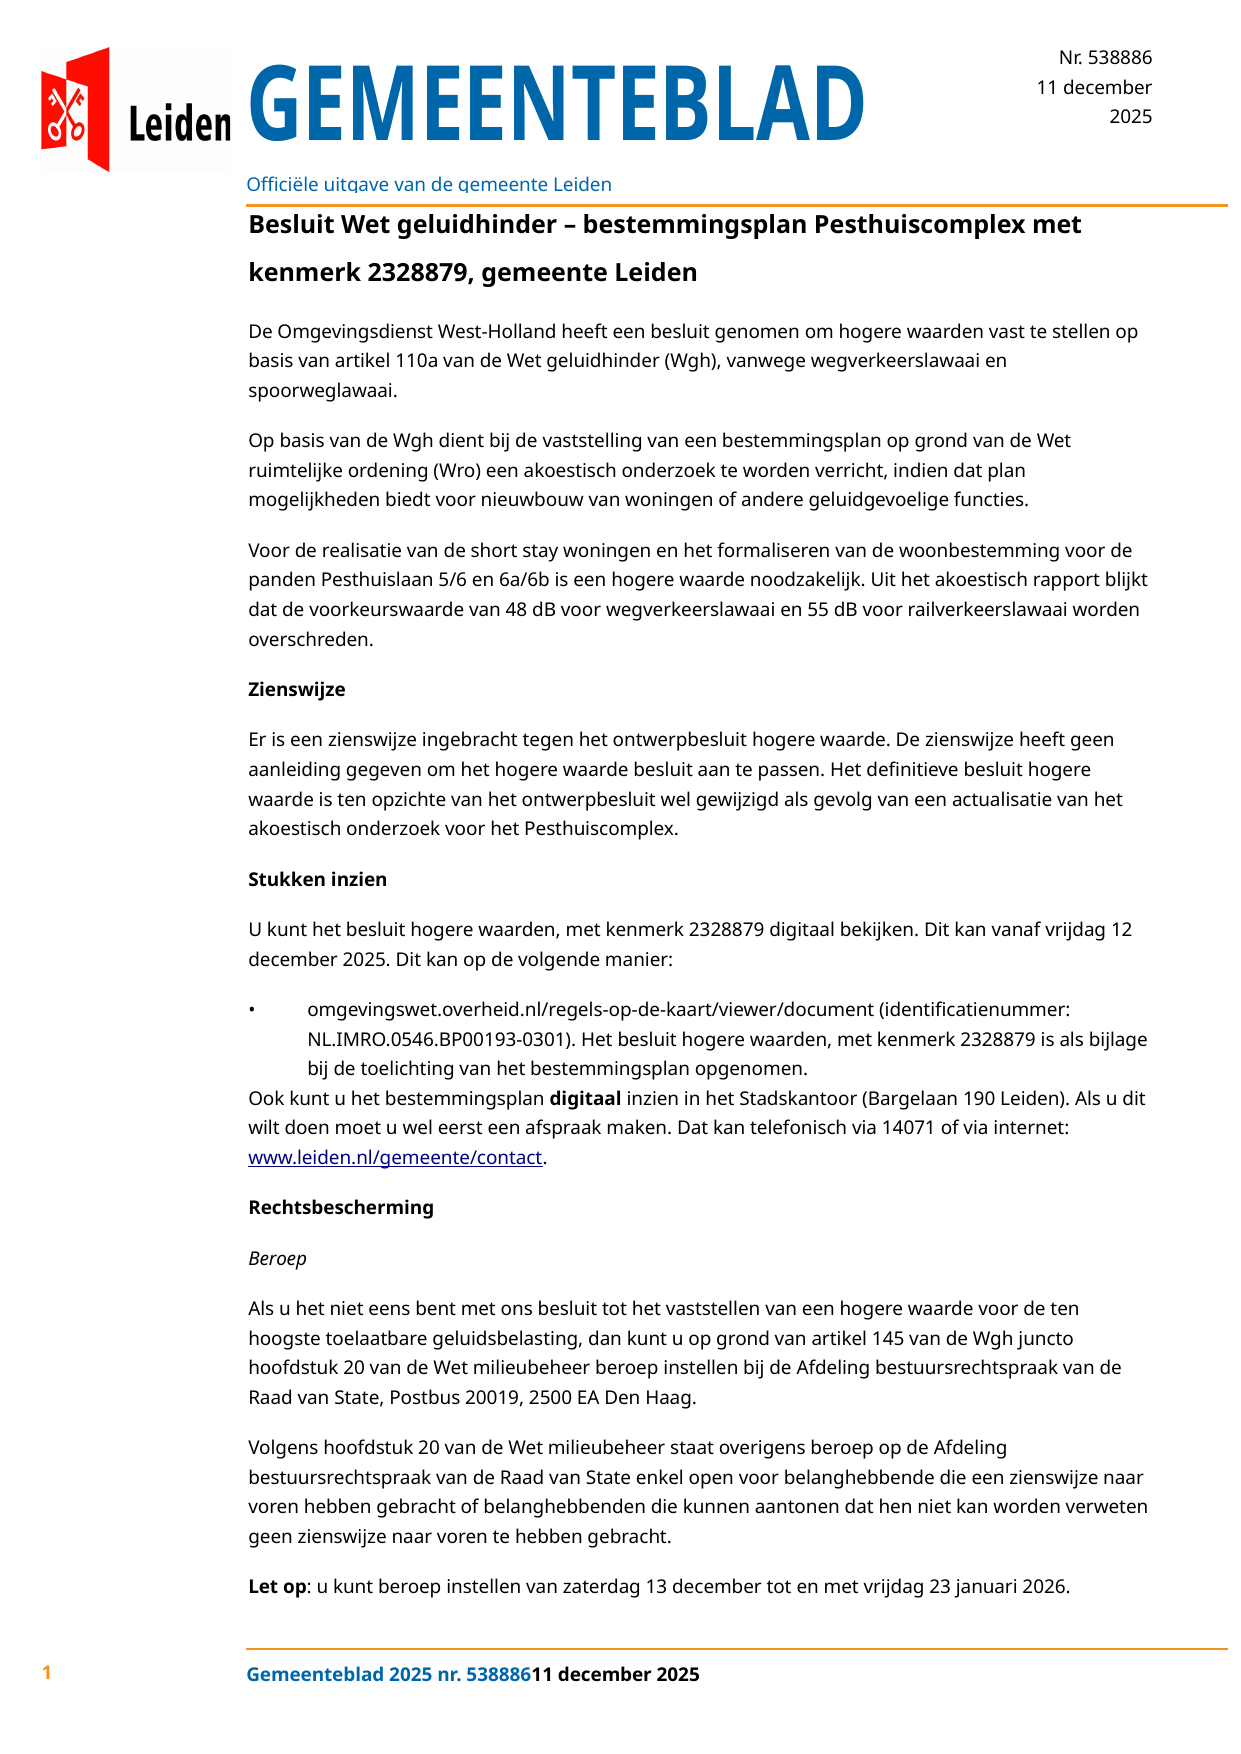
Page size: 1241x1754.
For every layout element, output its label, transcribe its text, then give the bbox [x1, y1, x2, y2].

text Volgens hoofdstuk 20 van de Wet milieubeheer staat overigens beroep op de Afdeling bestuursrechtspraak van de Raad van State enkel open voor belanghebbende die een zienswijze naar voren hebben gebracht of belanghebbenden die kunnen aantonen dat hen niet kan worden verweten geen zienswijze naar voren te hebben gebracht. [248, 1434, 1152, 1549]
text Ook kunt u het bestemmingsplan digitaal inzien in het Stadskantoor (Bargelaan 190 Leiden). Als u dit wilt doen moet u wel eerst een afspraak maken. Dat kan telefonisch via 14071 of via internet: www.leiden.nl/gemeente/contact. [248, 1085, 1152, 1170]
text Stukken inzien [248, 866, 1152, 892]
text Besluit Wet geluidhinder – bestemmingsplan Pesthuiscomplex met kenmerk 2328879, gemeente Leiden [248, 207, 1152, 288]
text Op basis van de Wgh dient bij de vaststelling van een bestemmingsplan op grond van de Wet ruimtelijke ordening (Wro) een akoestisch onderzoek te worden verricht, indien dat plan mogelijkheden biedt voor nieuwbouw van woningen of andere geluidgevoelige functies. [248, 427, 1152, 512]
list omgevingswet.overheid.nl/regels-op-de-kaart/viewer/document (identificatienummer: NL.IMRO.0546.BP00193-0301). Het besluit hogere waarden, met kenmerk 2328879 is als bijlage bij de toelichting van het bestemmingsplan opgenomen. [248, 996, 1152, 1081]
text Als u het niet eens bent met ons besluit tot het vaststellen van een hogere waarde voor de ten hoogste toelaatbare geluidsbelasting, dan kunt u op grond van artikel 145 van de Wgh juncto hoofdstuk 20 van de Wet milieubeheer beroep instellen bij de Afdeling bestuursrechtspraak van de Raad van State, Postbus 20019, 2500 EA Den Haag. [248, 1295, 1152, 1410]
text Beroep [248, 1245, 1152, 1271]
text Let op: u kunt beroep instellen van zaterdag 13 december tot en met vrijdag 23 januari 2026. [248, 1574, 1152, 1599]
text U kunt het besluit hogere waarden, met kenmerk 2328879 digitaal bekijken. Dit kan vanaf vrijdag 12 december 2025. Dit kan op de volgende manier: [248, 916, 1152, 972]
text Rechtsbescherming [248, 1194, 1152, 1220]
text Voor de realisatie van de short stay woningen en het formaliseren van de woonbestemming voor de panden Pesthuislaan 5/6 en 6a/6b is een hogere waarde noodzakelijk. Uit het akoestisch rapport blijkt dat de voorkeurswaarde van 48 dB voor wegverkeerslawaai en 55 dB voor railverkeerslawaai worden overschreden. [248, 537, 1152, 652]
picture [41, 47, 231, 172]
text Er is een zienswijze ingebracht tegen het ontwerpbesluit hogere waarde. De zienswijze heeft geen aanleiding gegeven om het hogere waarde besluit aan te passen. Het definitieve besluit hogere waarde is ten opzichte van het ontwerpbesluit wel gewijzigd als gevolg van een actualisatie van het akoestisch onderzoek voor het Pesthuiscomplex. [248, 727, 1152, 841]
text De Omgevingsdienst West-Holland heeft een besluit genomen om hogere waarden vast te stellen op basis van artikel 110a van de Wet geluidhinder (Wgh), vanwege wegverkeerslawaai en spoorweglawaai. [248, 318, 1152, 403]
text Zienswijze [248, 676, 1152, 702]
